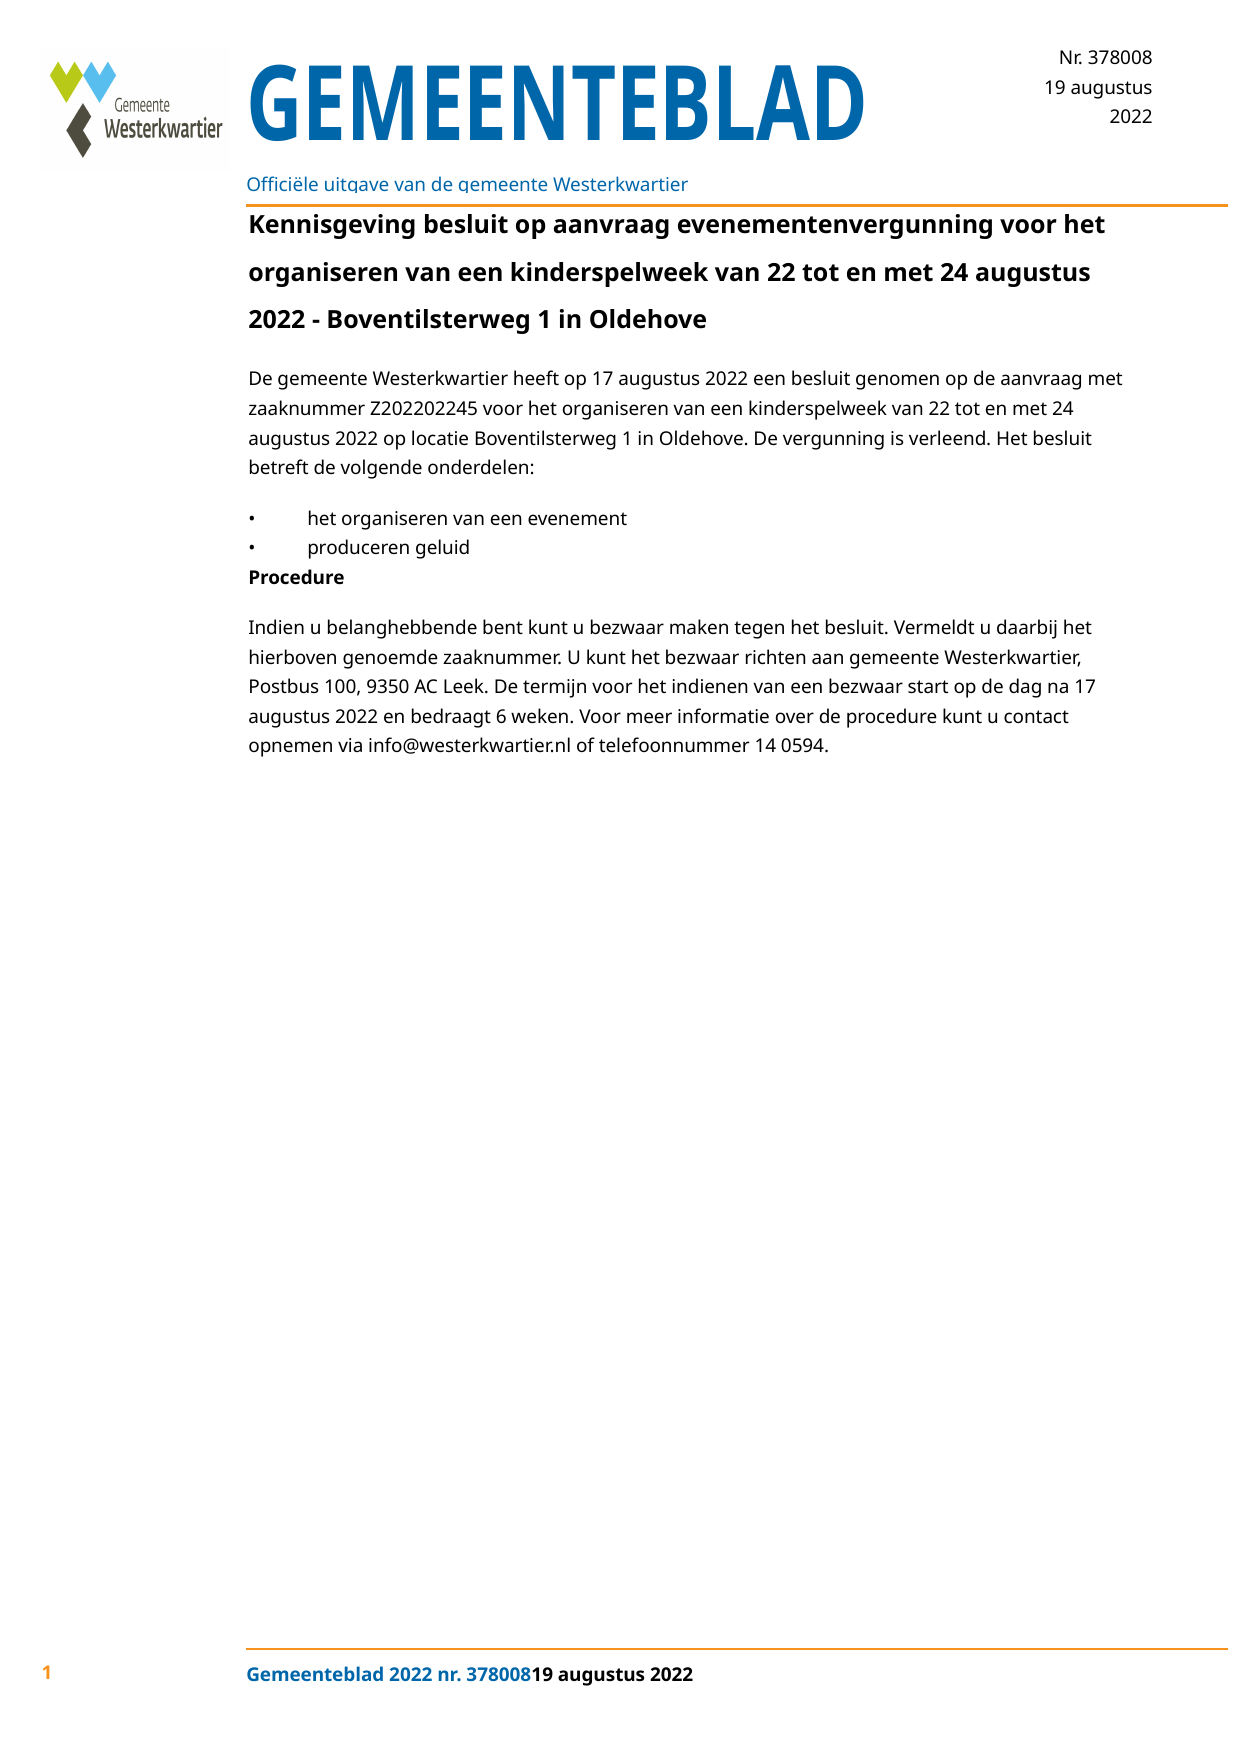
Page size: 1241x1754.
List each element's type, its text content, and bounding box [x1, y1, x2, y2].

text Indien u belanghebbende bent kunt u bezwaar maken tegen het besluit. Vermeldt u daarbij het hierboven genoemde zaaknummer. U kunt het bezwaar richten aan gemeente Westerkwartier, Postbus 100, 9350 AC Leek. De termijn voor het indienen van een bezwaar start op de dag na 17 augustus 2022 en bedraagt 6 weken. Voor meer informatie over de procedure kunt u contact opnemen via info@westerkwartier.nl of telefoonnummer 14 0594. [248, 614, 1152, 758]
text De gemeente Westerkwartier heeft op 17 augustus 2022 een besluit genomen op de aanvraag met zaaknummer Z202202245 voor het organiseren van een kinderspelweek van 22 tot en met 24 augustus 2022 op locatie Boventilsterweg 1 in Oldehove. De vergunning is verleend. Het besluit betreft de volgende onderdelen: [248, 366, 1152, 480]
list produceren geluid [248, 534, 1152, 560]
list het organiseren van een evenement [248, 505, 1152, 530]
picture [41, 47, 231, 172]
text Kennisgeving besluit op aanvraag evenementenvergunning voor het organiseren van een kinderspelweek van 22 tot en met 24 augustus 2022 - Boventilsterweg 1 in Oldehove [248, 207, 1152, 336]
text Procedure [248, 564, 1152, 589]
